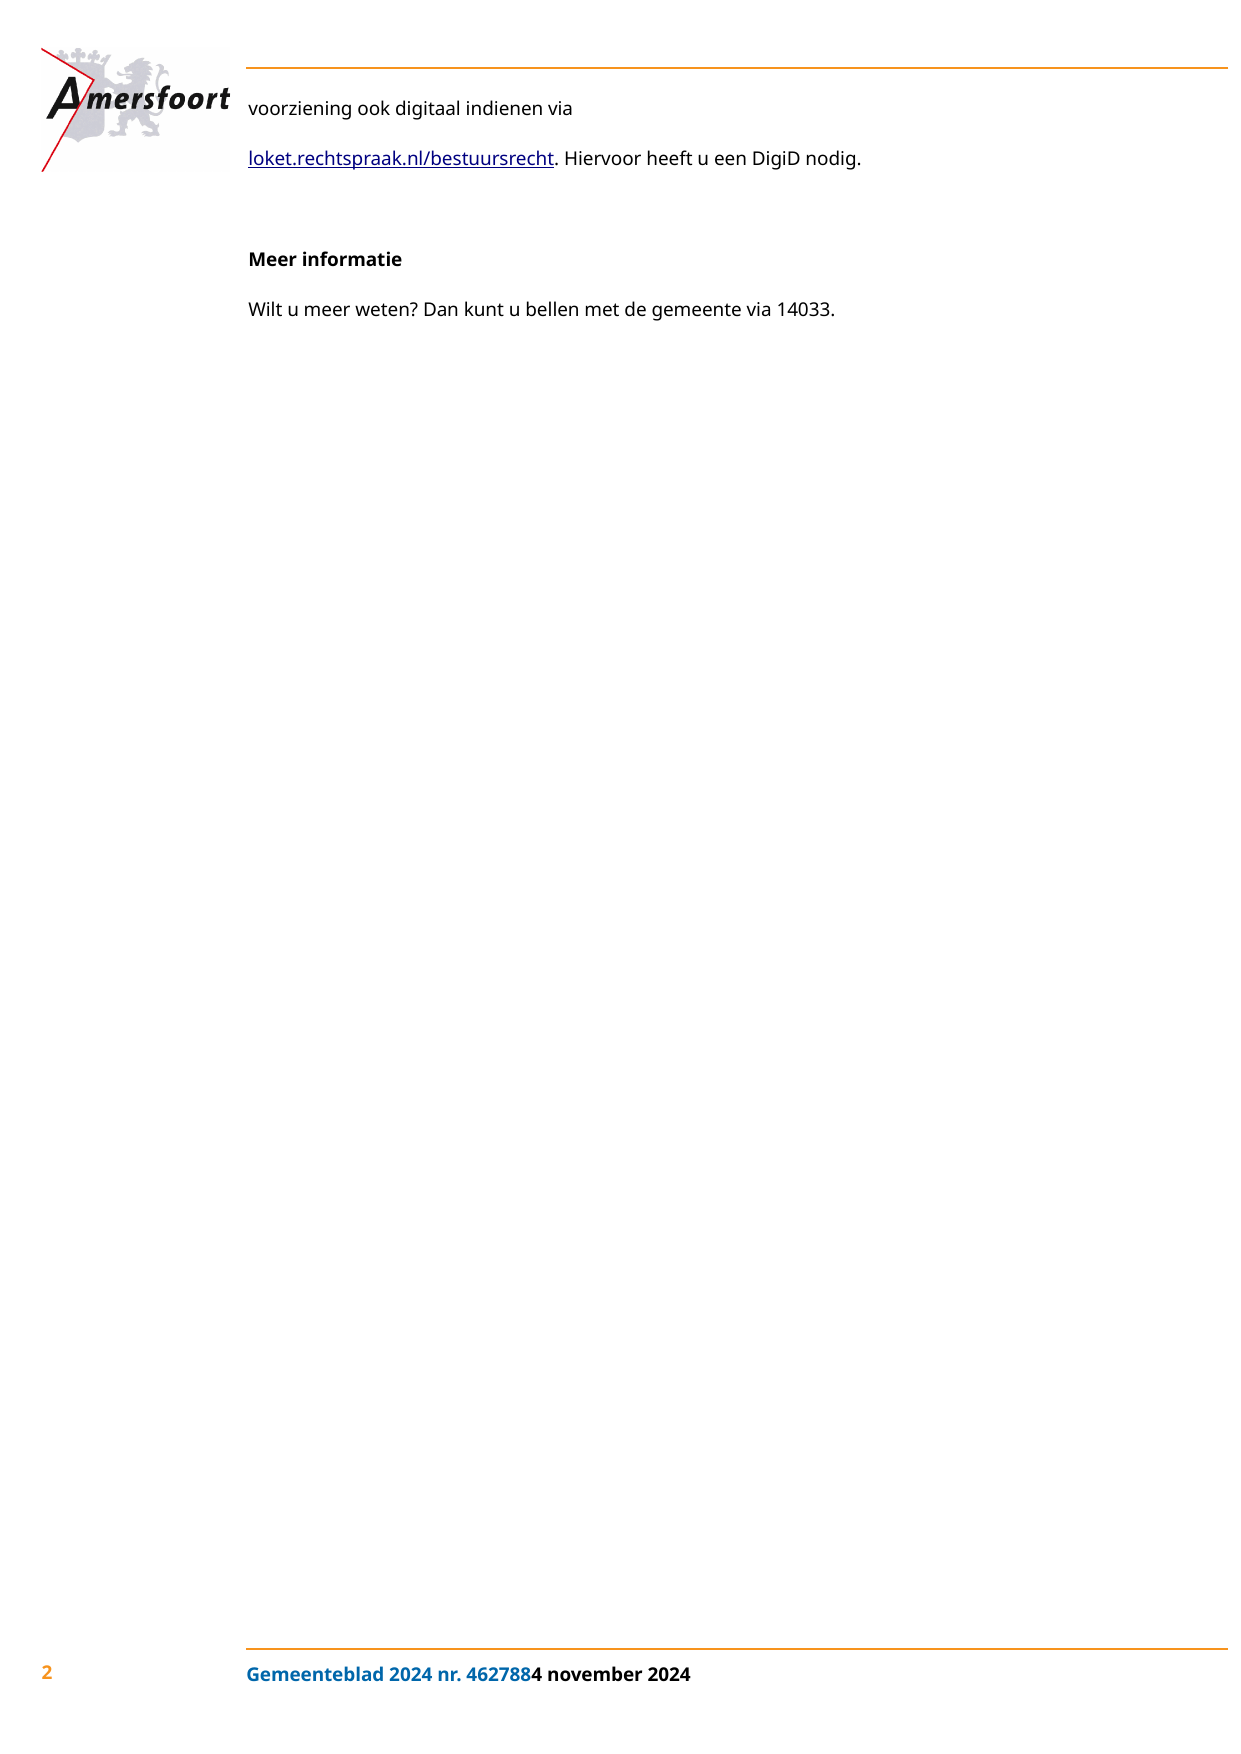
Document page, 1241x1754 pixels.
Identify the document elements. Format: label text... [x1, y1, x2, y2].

text Wilt u meer weten? Dan kunt u bellen met de gemeente via 14033. [248, 296, 1152, 322]
text voorziening ook digitaal indienen via [248, 95, 1152, 121]
text Meer informatie [248, 246, 1152, 272]
picture [41, 47, 231, 172]
text loket.rechtspraak.nl/bestuursrecht. Hiervoor heeft u een DigiD nodig. [248, 145, 1152, 171]
